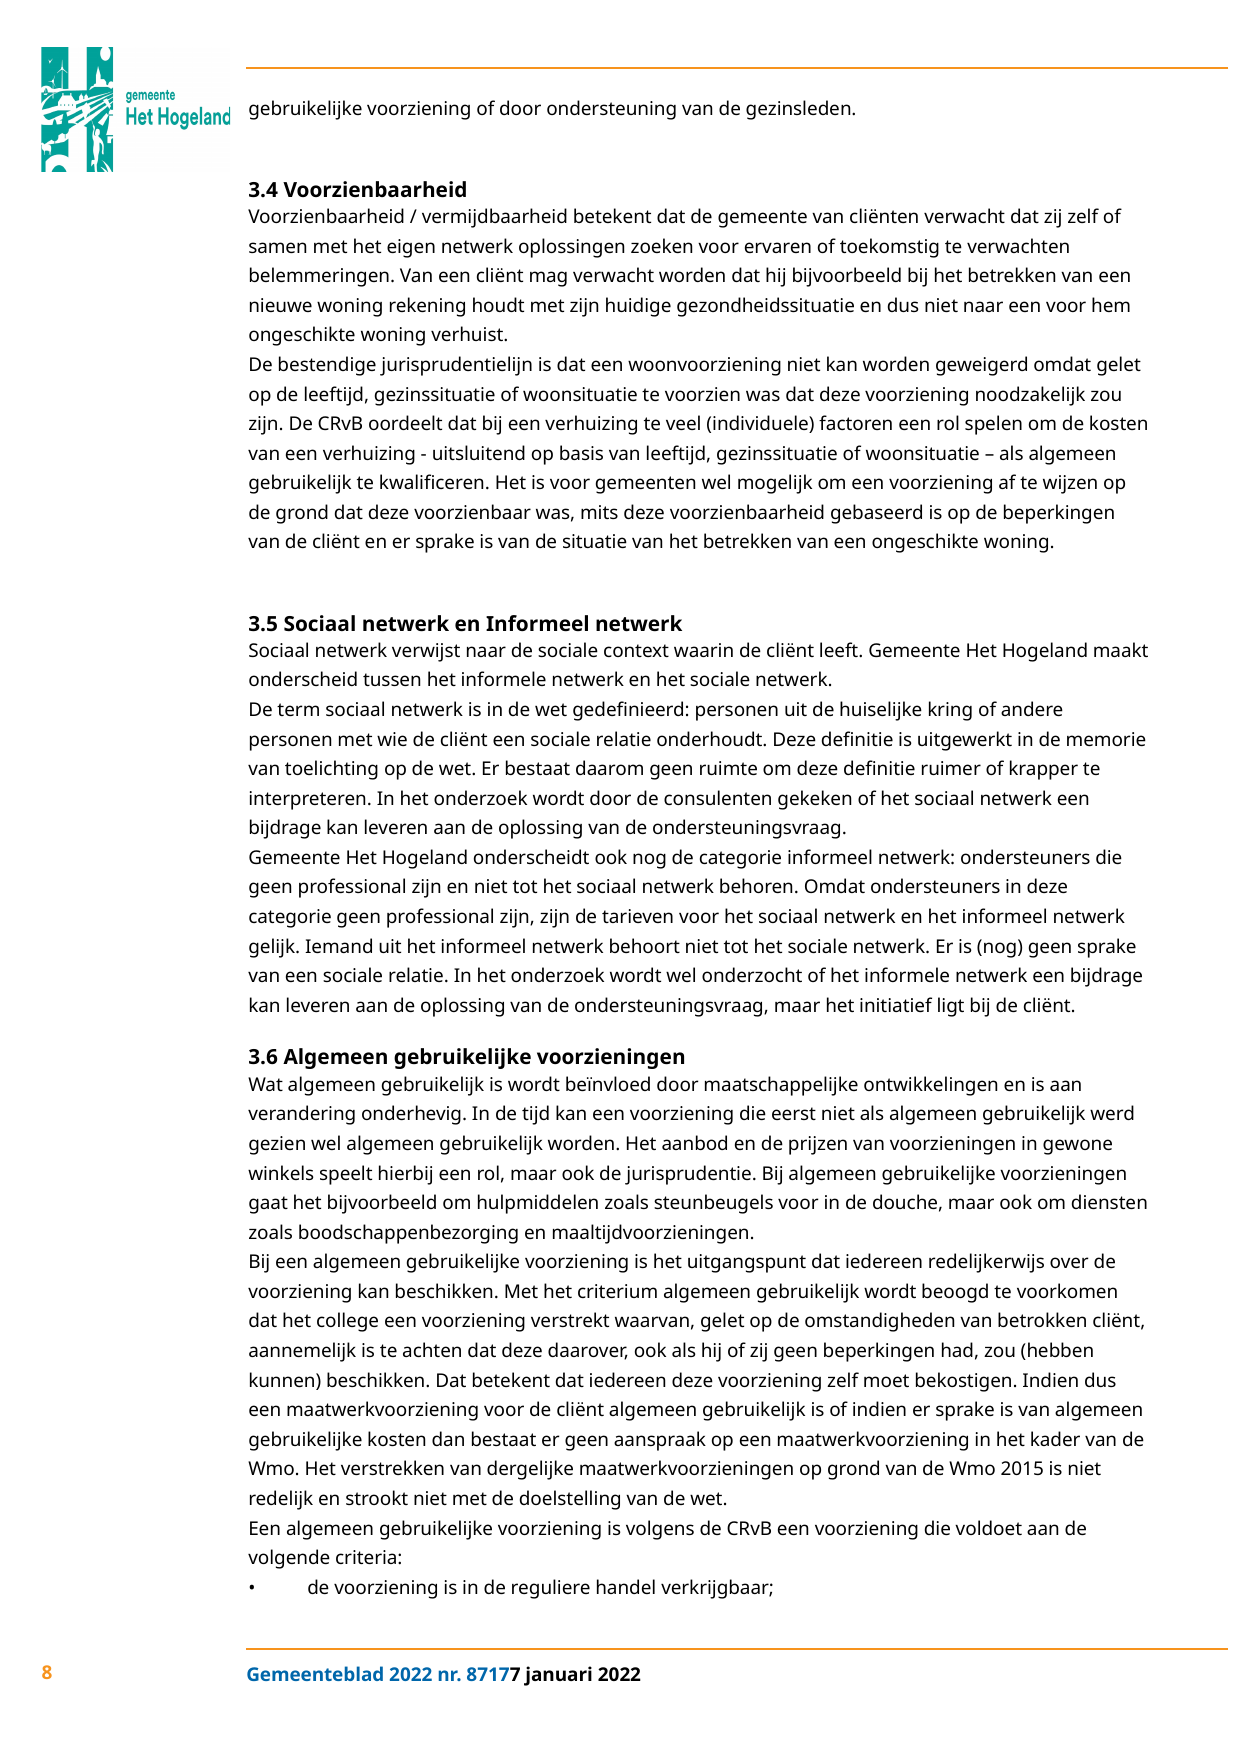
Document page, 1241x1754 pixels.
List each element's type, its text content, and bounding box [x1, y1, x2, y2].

text Wat algemeen gebruikelijk is wordt beïnvloed door maatschappelijke ontwikkelingen en is aan verandering onderhevig. In de tijd kan een voorziening die eerst niet als algemeen gebruikelijk werd gezien wel algemeen gebruikelijk worden. Het aanbod en de prijzen van voorzieningen in gewone winkels speelt hierbij een rol, maar ook de jurisprudentie. Bij algemeen gebruikelijke voorzieningen gaat het bijvoorbeeld om hulpmiddelen zoals steunbeugels voor in de douche, maar ook om diensten zoals boodschappenbezorging en maaltijdvoorzieningen. [248, 1071, 1152, 1244]
text 3.5 Sociaal netwerk en Informeel netwerk [248, 609, 1152, 637]
text 3.6 Algemeen gebruikelijke voorzieningen [248, 1042, 1152, 1071]
text Bij een algemeen gebruikelijke voorziening is het uitgangspunt dat iedereen redelijkerwijs over de voorziening kan beschikken. Met het criterium algemeen gebruikelijk wordt beoogd te voorkomen dat het college een voorziening verstrekt waarvan, gelet op de omstandigheden van betrokken cliënt, aannemelijk is te achten dat deze daarover, ook als hij of zij geen beperkingen had, zou (hebben kunnen) beschikken. Dat betekent dat iedereen deze voorziening zelf moet bekostigen. Indien dus een maatwerkvoorziening voor de cliënt algemeen gebruikelijk is of indien er sprake is van algemeen gebruikelijke kosten dan bestaat er geen aanspraak op een maatwerkvoorziening in het kader van de Wmo. Het verstrekken van dergelijke maatwerkvoorzieningen op grond van de Wmo 2015 is niet redelijk en strookt niet met de doelstelling van de wet. [248, 1248, 1152, 1511]
text Voorzienbaarheid / vermijdbaarheid betekent dat de gemeente van cliënten verwacht dat zij zelf of samen met het eigen netwerk oplossingen zoeken voor ervaren of toekomstig te verwachten belemmeringen. Van een cliënt mag verwacht worden dat hij bijvoorbeeld bij het betrekken van een nieuwe woning rekening houdt met zijn huidige gezondheidssituatie en dus niet naar een voor hem ongeschikte woning verhuist. [248, 203, 1152, 347]
list de voorziening is in de reguliere handel verkrijgbaar; [248, 1574, 1152, 1599]
text De term sociaal netwerk is in de wet gedefinieerd: personen uit de huiselijke kring of andere personen met wie de cliënt een sociale relatie onderhoudt. Deze definitie is uitgewerkt in de memorie van toelichting op de wet. Er bestaat daarom geen ruimte om deze definitie ruimer of krapper te interpreteren. In het onderzoek wordt door de consulenten gekeken of het sociaal netwerk een bijdrage kan leveren aan de oplossing van de ondersteuningsvraag. [248, 696, 1152, 840]
text Sociaal netwerk verwijst naar de sociale context waarin de cliënt leeft. Gemeente Het Hogeland maakt onderscheid tussen het informele netwerk en het sociale netwerk. [248, 637, 1152, 692]
text Gemeente Het Hogeland onderscheidt ook nog de categorie informeel netwerk: ondersteuners die geen professional zijn en niet tot het sociaal netwerk behoren. Omdat ondersteuners in deze categorie geen professional zijn, zijn de tarieven voor het sociaal netwerk en het informeel netwerk gelijk. Iemand uit het informeel netwerk behoort niet tot het sociale netwerk. Er is (nog) geen sprake van een sociale relatie. In het onderzoek wordt wel onderzocht of het informele netwerk een bijdrage kan leveren aan de oplossing van de ondersteuningsvraag, maar het initiatief ligt bij de cliënt. [248, 844, 1152, 1018]
text gebruikelijke voorziening of door ondersteuning van de gezinsleden. [248, 95, 1152, 121]
text Een algemeen gebruikelijke voorziening is volgens de CRvB een voorziening die voldoet aan de volgende criteria: [248, 1515, 1152, 1570]
picture [41, 47, 231, 172]
text De bestendige jurisprudentielijn is dat een woonvoorziening niet kan worden geweigerd omdat gelet op de leeftijd, gezinssituatie of woonsituatie te voorzien was dat deze voorziening noodzakelijk zou zijn. De CRvB oordeelt dat bij een verhuizing te veel (individuele) factoren een rol spelen om de kosten van een verhuizing - uitsluitend op basis van leeftijd, gezinssituatie of woonsituatie – als algemeen gebruikelijk te kwalificeren. Het is voor gemeenten wel mogelijk om een voorziening af te wijzen op de grond dat deze voorzienbaar was, mits deze voorzienbaarheid gebaseerd is op de beperkingen van de cliënt en er sprake is van de situatie van het betrekken van een ongeschikte woning. [248, 351, 1152, 554]
text 3.4 Voorzienbaarheid [248, 175, 1152, 203]
